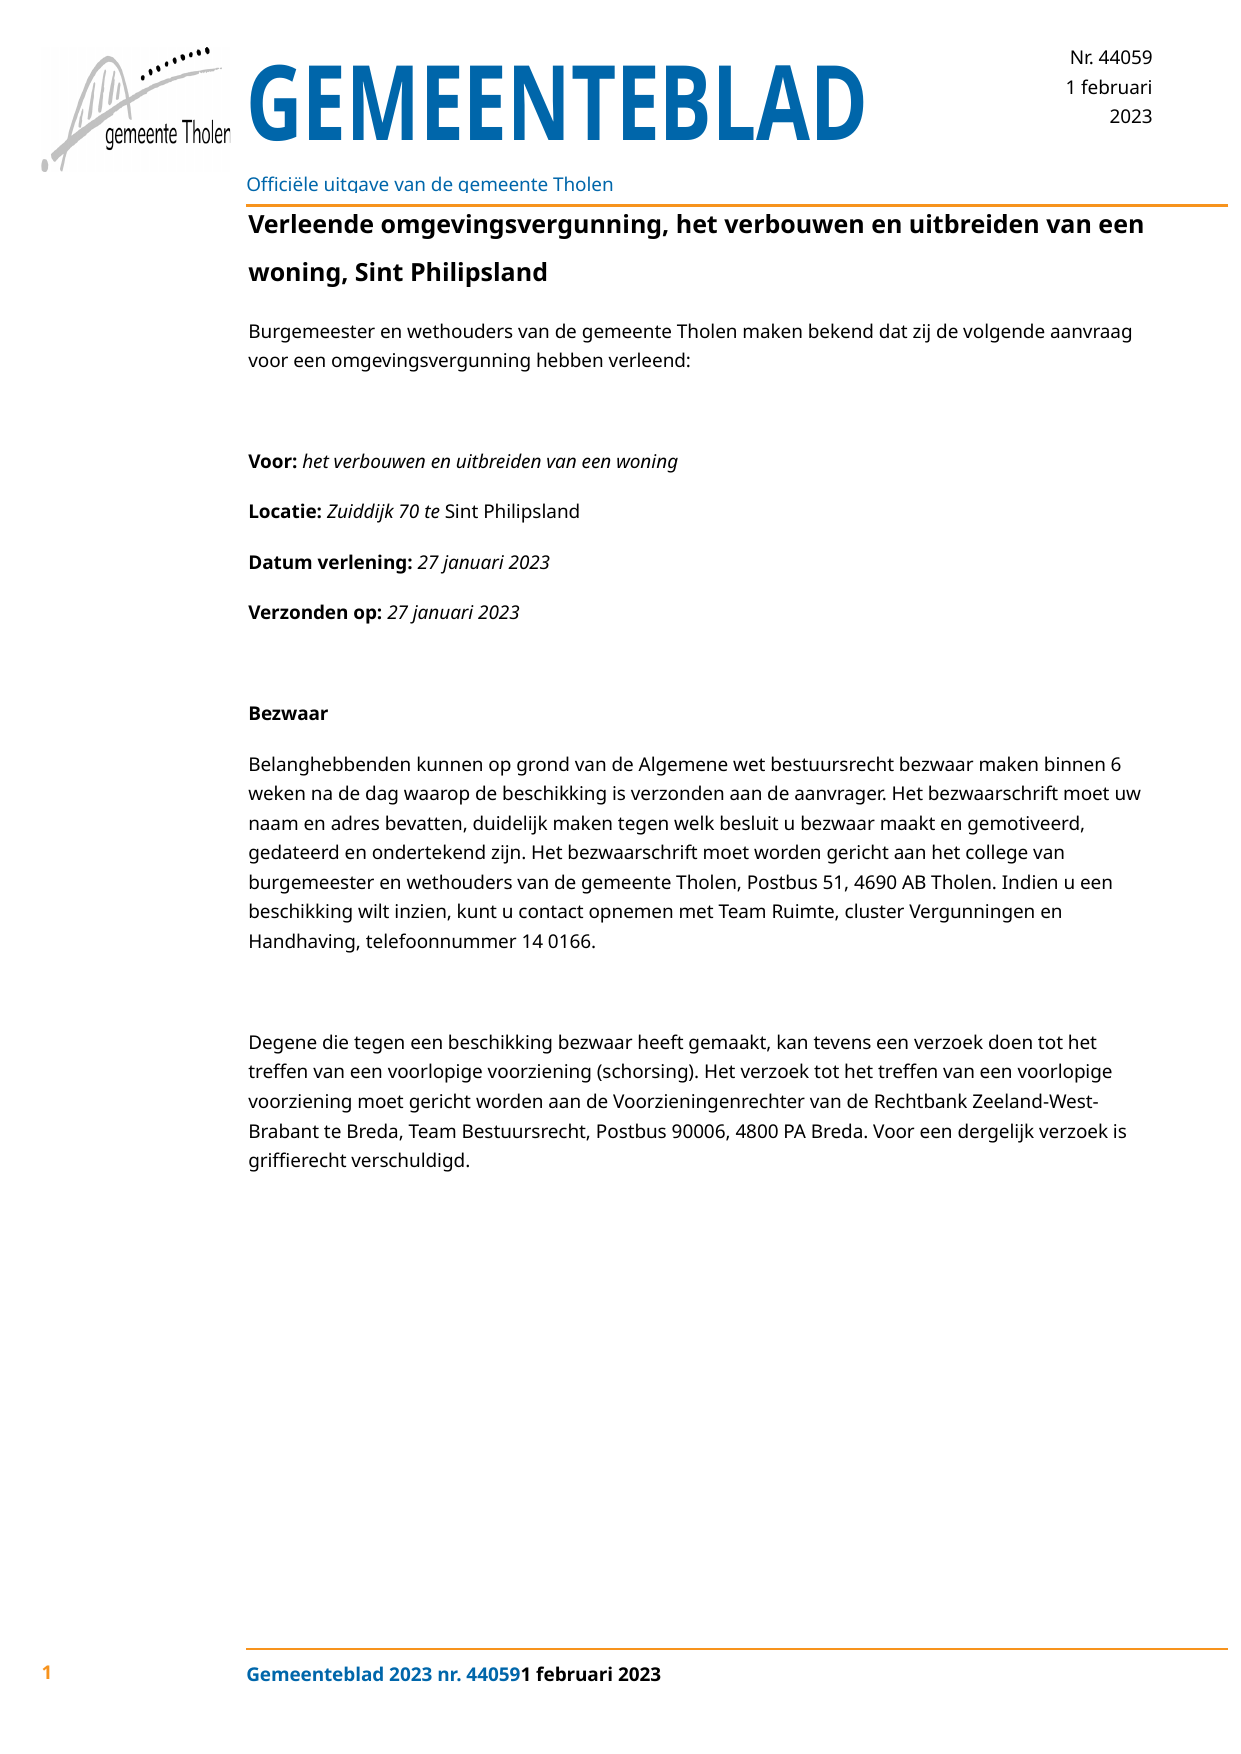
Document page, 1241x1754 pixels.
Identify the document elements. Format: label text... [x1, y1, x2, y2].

text Verleende omgevingsvergunning, het verbouwen en uitbreiden van een woning, Sint Philipsland [248, 207, 1152, 288]
text Bezwaar [248, 700, 1152, 726]
text Burgemeester en wethouders van de gemeente Tholen maken bekend dat zij de volgende aanvraag voor een omgevingsvergunning hebben verleend: [248, 318, 1152, 373]
text Datum verlening: 27 januari 2023 [248, 549, 1152, 575]
picture [41, 47, 231, 172]
text Locatie: Zuiddijk 70 te Sint Philipsland [248, 499, 1152, 524]
text Voor: het verbouwen en uitbreiden van een woning [248, 448, 1152, 474]
text Degene die tegen een beschikking bezwaar heeft gemaakt, kan tevens een verzoek doen tot het treffen van een voorlopige voorziening (schorsing). Het verzoek tot het treffen van een voorlopige voorziening moet gericht worden aan de Voorzieningenrechter van de Rechtbank Zeeland-West-Brabant te Breda, Team Bestuursrecht, Postbus 90006, 4800 PA Breda. Voor een dergelijk verzoek is griffierecht verschuldigd. [248, 1029, 1152, 1173]
text Verzonden op: 27 januari 2023 [248, 599, 1152, 625]
text Belanghebbenden kunnen op grond van de Algemene wet bestuursrecht bezwaar maken binnen 6 weken na de dag waarop de beschikking is verzonden aan de aanvrager. Het bezwaarschrift moet uw naam en adres bevatten, duidelijk maken tegen welk besluit u bezwaar maakt en gemotiveerd, gedateerd en ondertekend zijn. Het bezwaarschrift moet worden gericht aan het college van burgemeester en wethouders van de gemeente Tholen, Postbus 51, 4690 AB Tholen. Indien u een beschikking wilt inzien, kunt u contact opnemen met Team Ruimte, cluster Vergunningen en Handhaving, telefoonnummer 14 0166. [248, 751, 1152, 954]
